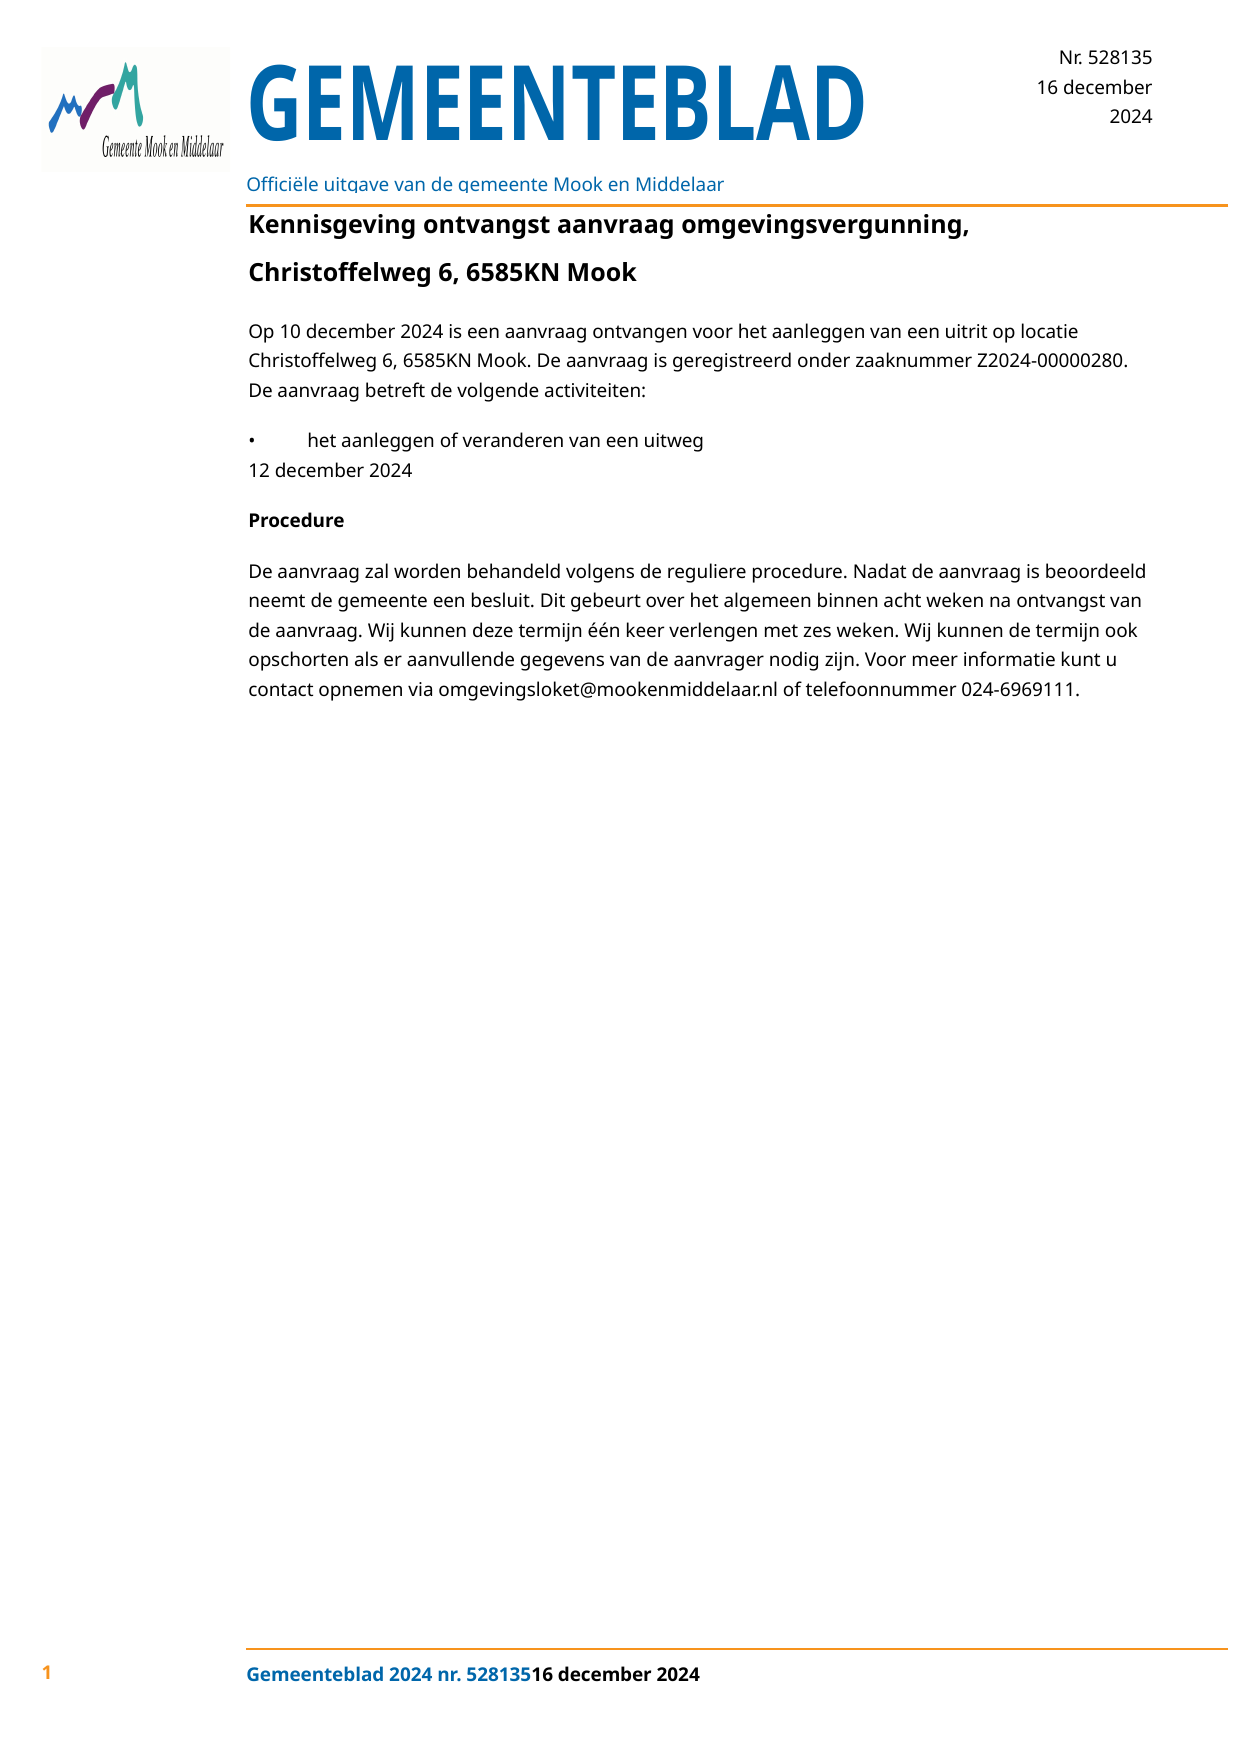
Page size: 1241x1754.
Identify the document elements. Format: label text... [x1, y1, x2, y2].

text De aanvraag zal worden behandeld volgens de reguliere procedure. Nadat de aanvraag is beoordeeld neemt de gemeente een besluit. Dit gebeurt over het algemeen binnen acht weken na ontvangst van de aanvraag. Wij kunnen deze termijn één keer verlengen met zes weken. Wij kunnen de termijn ook opschorten als er aanvullende gegevens van de aanvrager nodig zijn. Voor meer informatie kunt u contact opnemen via omgevingsloket@mookenmiddelaar.nl of telefoonnummer 024-6969111. [248, 558, 1152, 702]
picture [41, 47, 231, 172]
text Op 10 december 2024 is een aanvraag ontvangen voor het aanleggen van een uitrit op locatie Christoffelweg 6, 6585KN Mook. De aanvraag is geregistreerd onder zaaknummer Z2024-00000280. De aanvraag betreft de volgende activiteiten: [248, 318, 1152, 403]
list het aanleggen of veranderen van een uitweg [248, 427, 1152, 453]
text 12 december 2024 [248, 457, 1152, 483]
text Procedure [248, 507, 1152, 533]
text Kennisgeving ontvangst aanvraag omgevingsvergunning, Christoffelweg 6, 6585KN Mook [248, 207, 1152, 288]
